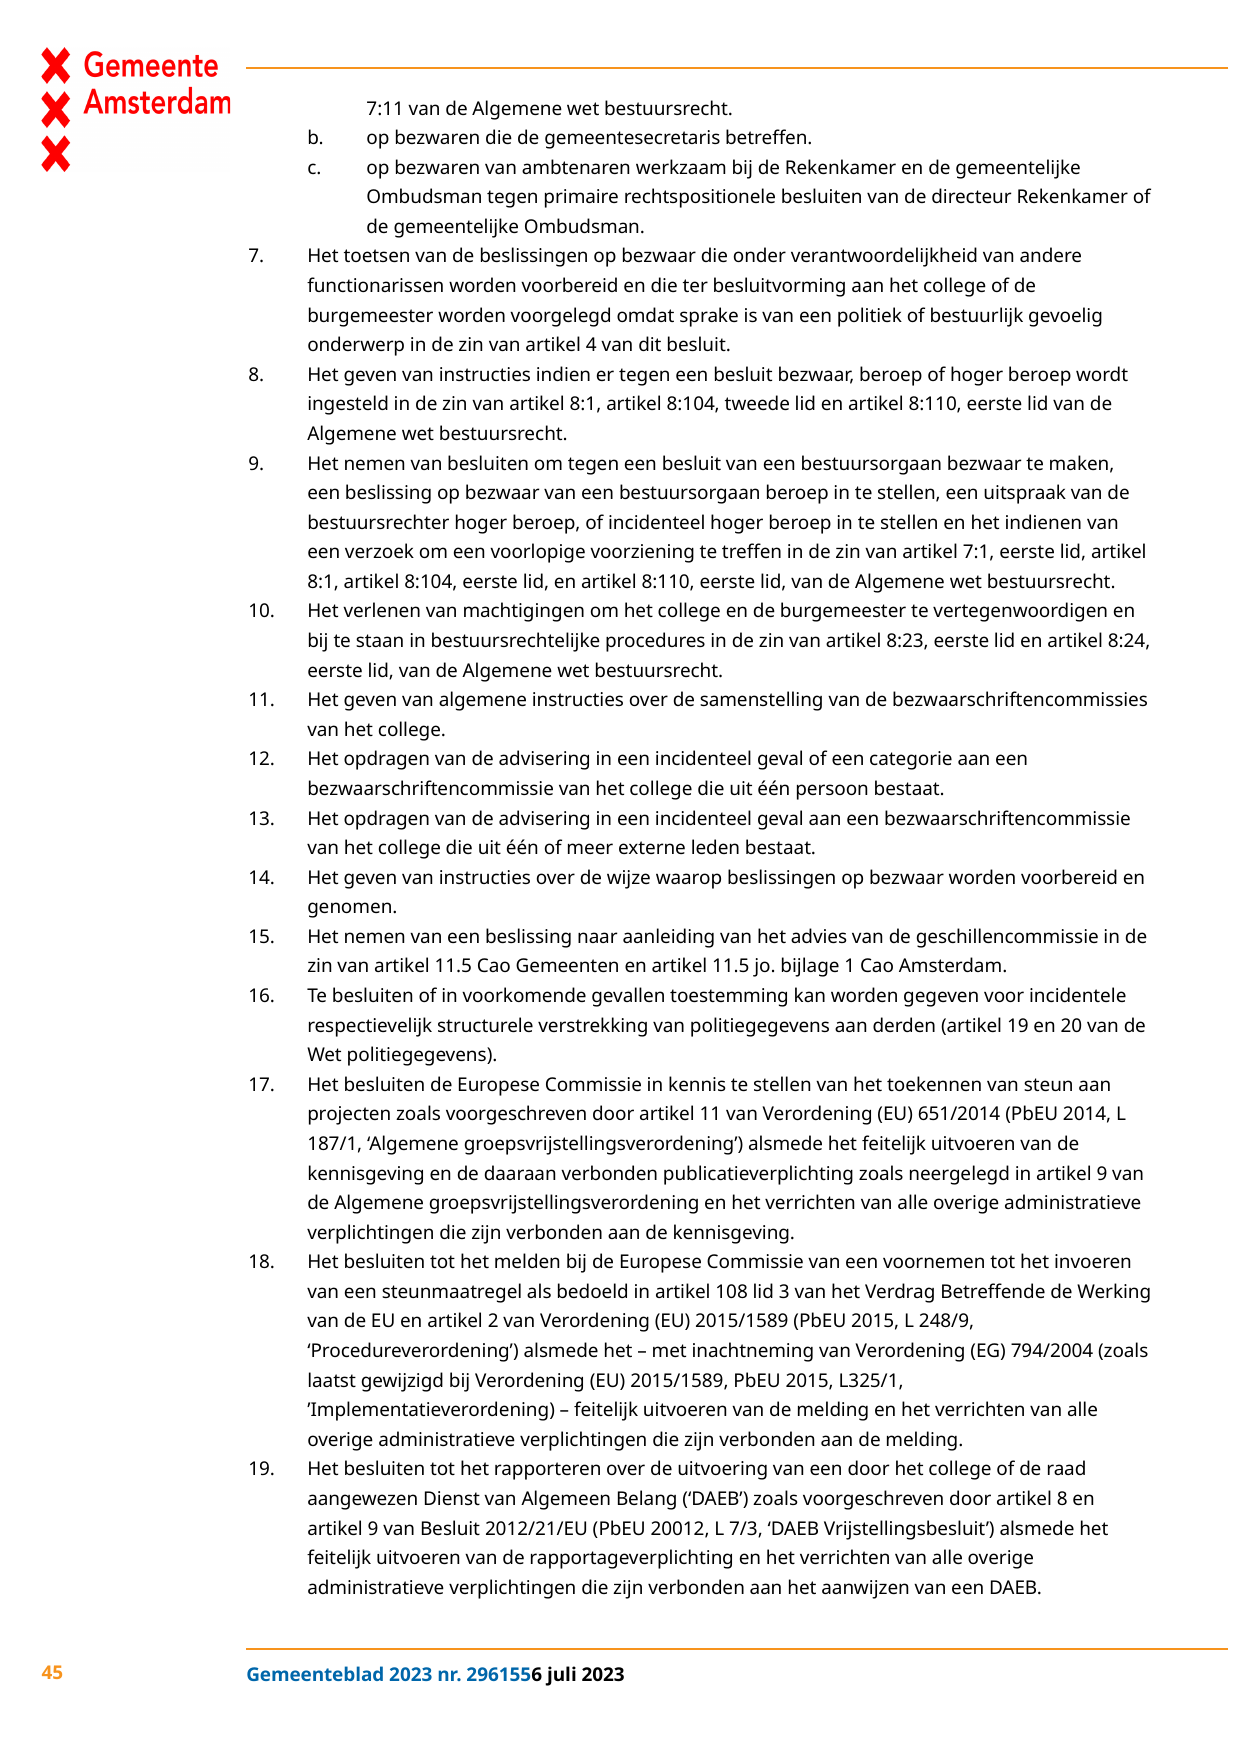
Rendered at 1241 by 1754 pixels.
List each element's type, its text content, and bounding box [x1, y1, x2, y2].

list 7:11 van de Algemene wet bestuursrecht. [307, 95, 1152, 121]
list Het geven van instructies indien er tegen een besluit bezwaar, beroep of hoger beroep wordt ingesteld in de zin van artikel 8:1, artikel 8:104, tweede lid en artikel 8:110, eerste lid van de Algemene wet bestuursrecht. [248, 361, 1152, 446]
list Het toetsen van de beslissingen op bezwaar die onder verantwoordelijkheid van andere functionarissen worden voorbereid en die ter besluitvorming aan het college of de burgemeester worden voorgelegd omdat sprake is van een politiek of bestuurlijk gevoelig onderwerp in de zin van artikel 4 van dit besluit. [248, 243, 1152, 357]
list Het verlenen van machtigingen om het college en de burgemeester te vertegenwoordigen en bij te staan in bestuursrechtelijke procedures in de zin van artikel 8:23, eerste lid en artikel 8:24, eerste lid, van de Algemene wet bestuursrecht. [248, 598, 1152, 683]
list Het nemen van een beslissing naar aanleiding van het advies van de geschillencommissie in de zin van artikel 11.5 Cao Gemeenten en artikel 11.5 jo. bijlage 1 Cao Amsterdam. [248, 923, 1152, 978]
list Het geven van algemene instructies over de samenstelling van de bezwaarschriftencommissies van het college. [248, 686, 1152, 742]
list Het nemen van besluiten om tegen een besluit van een bestuursorgaan bezwaar te maken, een beslissing op bezwaar van een bestuursorgaan beroep in te stellen, een uitspraak van de bestuursrechter hoger beroep, of incidenteel hoger beroep in te stellen en het indienen van een verzoek om een voorlopige voorziening te treffen in de zin van artikel 7:1, eerste lid, artikel 8:1, artikel 8:104, eerste lid, en artikel 8:110, eerste lid, van de Algemene wet bestuursrecht. [248, 450, 1152, 594]
list Te besluiten of in voorkomende gevallen toestemming kan worden gegeven voor incidentele respectievelijk structurele verstrekking van politiegegevens aan derden (artikel 19 en 20 van de Wet politiegegevens). [248, 982, 1152, 1067]
picture [41, 47, 231, 172]
list op bezwaren die de gemeentesecretaris betreffen. [307, 124, 1152, 150]
list Het besluiten tot het melden bij de Europese Commissie van een voornemen tot het invoeren van een steunmaatregel als bedoeld in artikel 108 lid 3 van het Verdrag Betreffende de Werking van de EU en artikel 2 van Verordening (EU) 2015/1589 (PbEU 2015, L 248/9, ‘Procedureverordening’) alsmede het – met inachtneming van Verordening (EG) 794/2004 (zoals laatst gewijzigd bij Verordening (EU) 2015/1589, PbEU 2015, L325/1, ’Implementatieverordening) – feitelijk uitvoeren van de melding en het verrichten van alle overige administratieve verplichtingen die zijn verbonden aan de melding. [248, 1248, 1152, 1452]
list op bezwaren van ambtenaren werkzaam bij de Rekenkamer en de gemeentelijke Ombudsman tegen primaire rechtspositionele besluiten van de directeur Rekenkamer of de gemeentelijke Ombudsman. [307, 154, 1152, 239]
list Het geven van instructies over de wijze waarop beslissingen op bezwaar worden voorbereid en genomen. [248, 864, 1152, 919]
list Het opdragen van de advisering in een incidenteel geval of een categorie aan een bezwaarschriftencommissie van het college die uit één persoon bestaat. [248, 746, 1152, 801]
list Het opdragen van de advisering in een incidenteel geval aan een bezwaarschriftencommissie van het college die uit één of meer externe leden bestaat. [248, 805, 1152, 860]
list Het besluiten de Europese Commissie in kennis te stellen van het toekennen van steun aan projecten zoals voorgeschreven door artikel 11 van Verordening (EU) 651/2014 (PbEU 2014, L 187/1, ‘Algemene groepsvrijstellingsverordening’) alsmede het feitelijk uitvoeren van de kennisgeving en de daaraan verbonden publicatieverplichting zoals neergelegd in artikel 9 van de Algemene groepsvrijstellingsverordening en het verrichten van alle overige administratieve verplichtingen die zijn verbonden aan de kennisgeving. [248, 1071, 1152, 1245]
list Het besluiten tot het rapporteren over de uitvoering van een door het college of de raad aangewezen Dienst van Algemeen Belang (‘DAEB’) zoals voorgeschreven door artikel 8 en artikel 9 van Besluit 2012/21/EU (PbEU 20012, L 7/3, ‘DAEB Vrijstellingsbesluit’) alsmede het feitelijk uitvoeren van de rapportageverplichting en het verrichten van alle overige administratieve verplichtingen die zijn verbonden aan het aanwijzen van een DAEB. [248, 1456, 1152, 1600]
